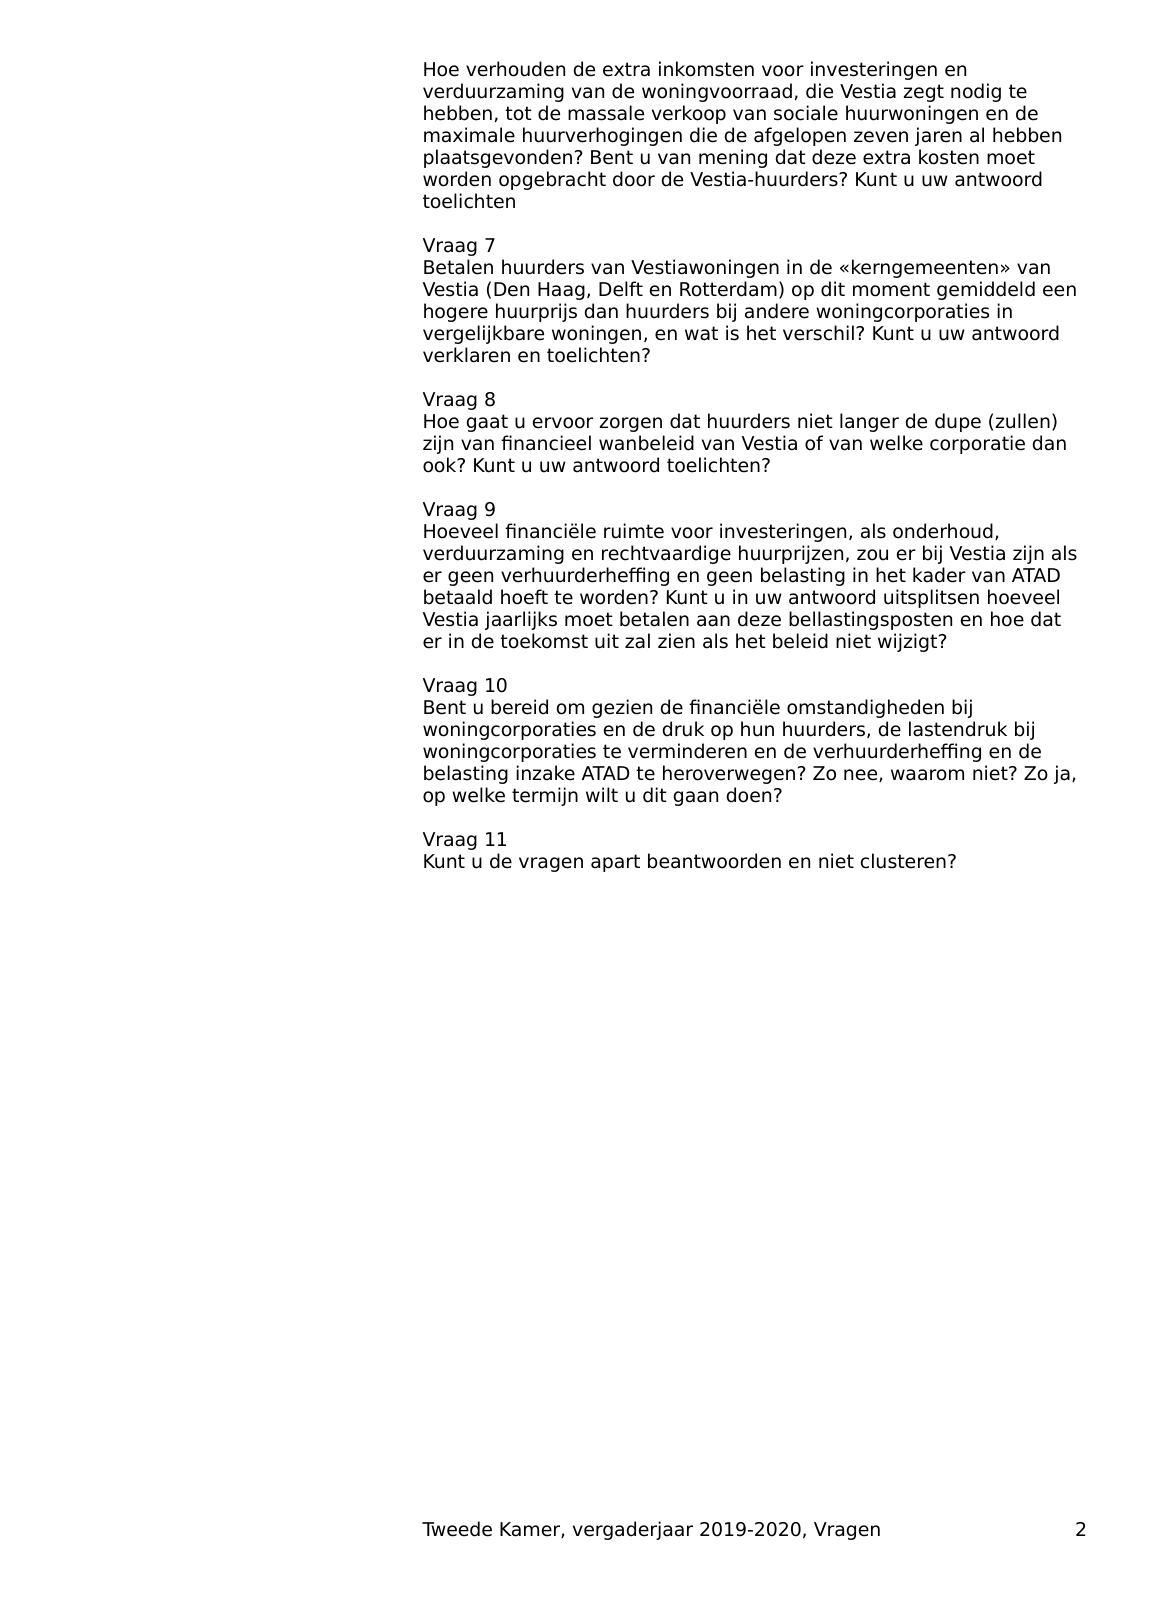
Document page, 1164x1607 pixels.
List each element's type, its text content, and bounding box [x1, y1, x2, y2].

text Vraag 11 [422, 829, 1087, 851]
text Hoeveel financiële ruimte voor investeringen, als onderhoud, verduurzaming en rechtvaardige huurprijzen, zou er bij Vestia zijn als er geen verhuurderheffing en geen belasting in het kader van ATAD betaald hoeft te worden? Kunt u in uw antwoord uitsplitsen hoeveel Vestia jaarlijks moet betalen aan deze bellastingsposten en hoe dat er in de toekomst uit zal zien als het beleid niet wijzigt? [422, 521, 1087, 653]
text Vraag 8 [422, 389, 1087, 411]
text Bent u bereid om gezien de financiële omstandigheden bij woningcorporaties en de druk op hun huurders, de lastendruk bij woningcorporaties te verminderen en de verhuurderheffing en de belasting inzake ATAD te heroverwegen? Zo nee, waarom niet? Zo ja, op welke termijn wilt u dit gaan doen? [422, 697, 1087, 807]
text Vraag 10 [422, 675, 1087, 697]
text Vraag 7 [422, 235, 1087, 257]
text Kunt u de vragen apart beantwoorden en niet clusteren? [422, 851, 1087, 873]
text Betalen huurders van Vestiawoningen in de «kerngemeenten» van Vestia (Den Haag, Delft en Rotterdam) op dit moment gemiddeld een hogere huurprijs dan huurders bij andere woningcorporaties in vergelijkbare woningen, en wat is het verschil? Kunt u uw antwoord verklaren en toelichten? [422, 257, 1087, 367]
text Hoe verhouden de extra inkomsten voor investeringen en verduurzaming van de woningvoorraad, die Vestia zegt nodig te hebben, tot de massale verkoop van sociale huurwoningen en de maximale huurverhogingen die de afgelopen zeven jaren al hebben plaatsgevonden? Bent u van mening dat deze extra kosten moet worden opgebracht door de Vestia-huurders? Kunt u uw antwoord toelichten [422, 59, 1087, 213]
text Vraag 9 [422, 499, 1087, 521]
text Hoe gaat u ervoor zorgen dat huurders niet langer de dupe (zullen) zijn van financieel wanbeleid van Vestia of van welke corporatie dan ook? Kunt u uw antwoord toelichten? [422, 411, 1087, 477]
